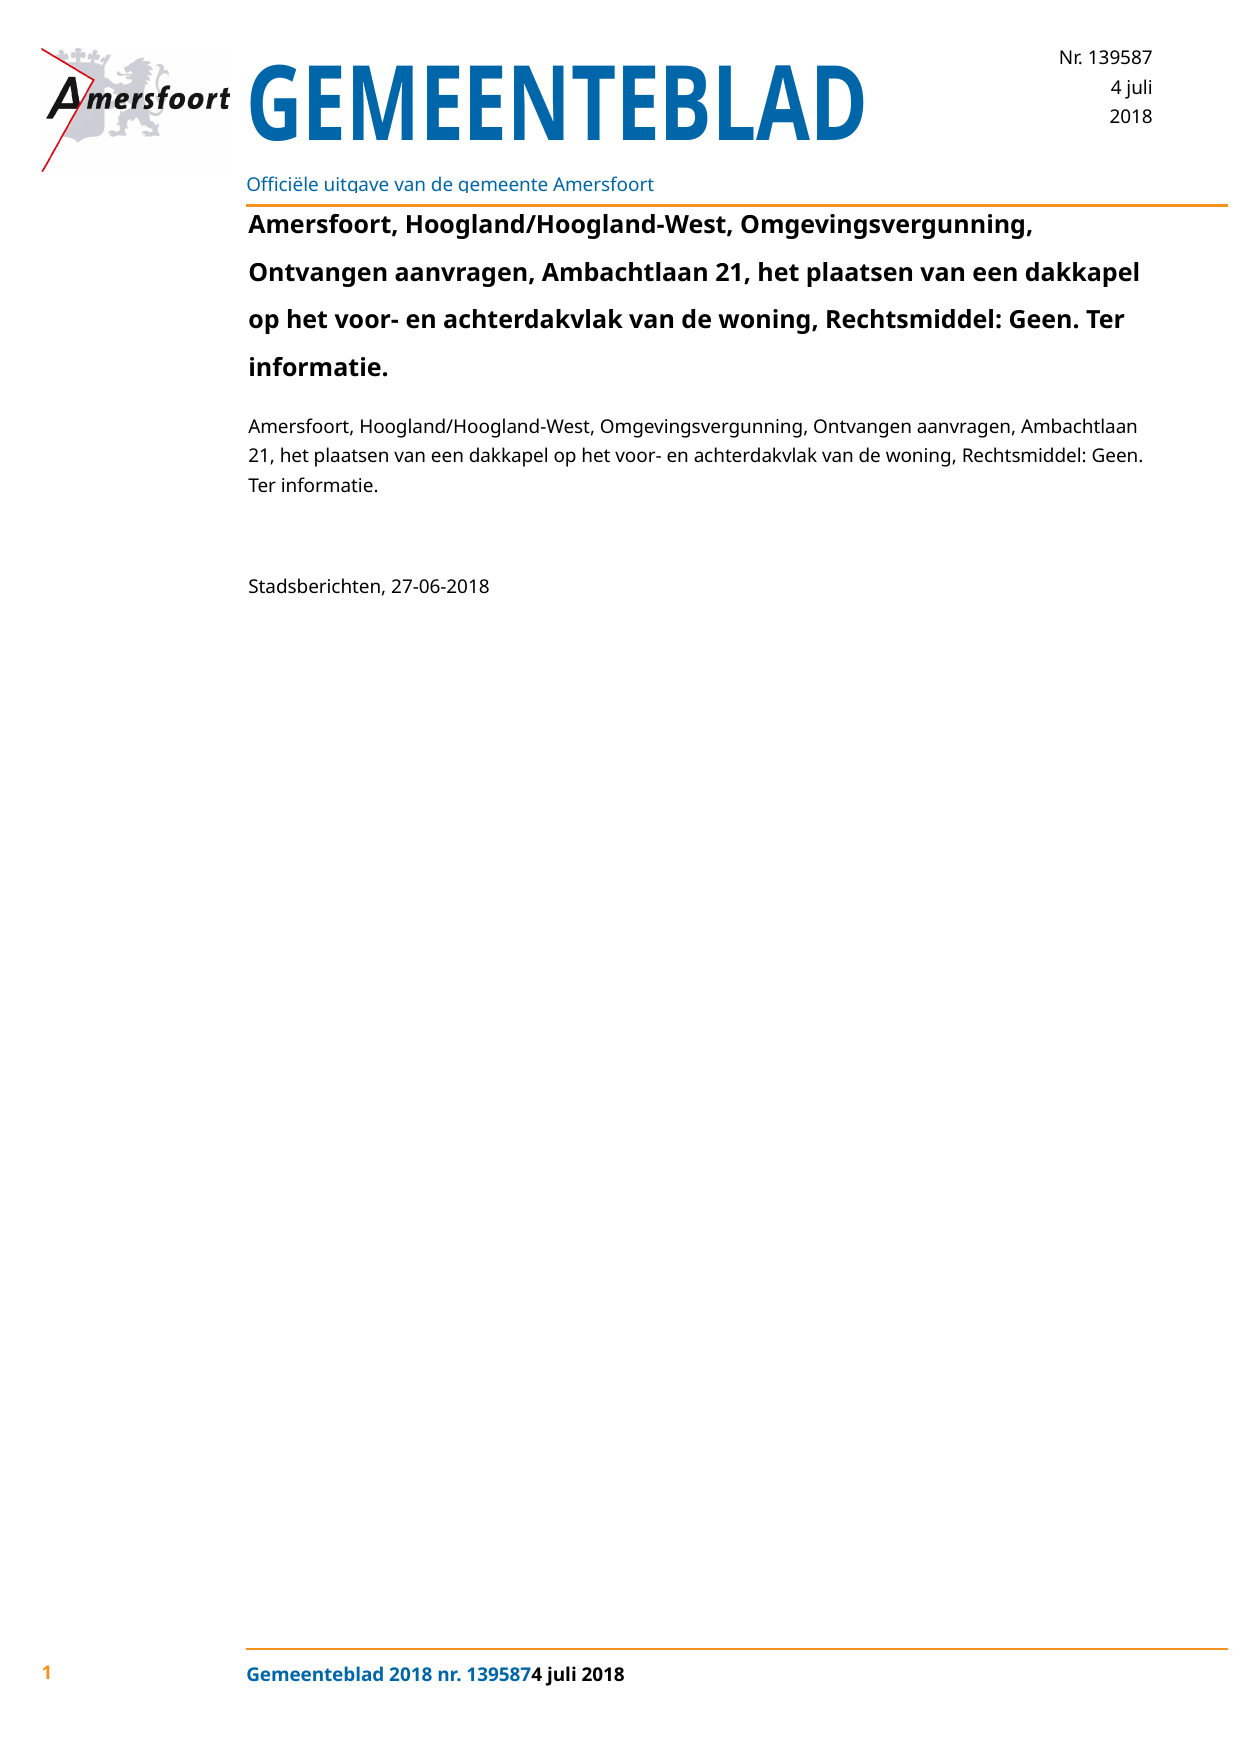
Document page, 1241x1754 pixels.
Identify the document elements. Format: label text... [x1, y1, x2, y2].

text Amersfoort, Hoogland/Hoogland-West, Omgevingsvergunning, Ontvangen aanvragen, Ambachtlaan 21, het plaatsen van een dakkapel op het voor- en achterdakvlak van de woning, Rechtsmiddel: Geen. Ter informatie. [248, 207, 1152, 384]
picture [41, 47, 231, 172]
text Stadsberichten, 27-06-2018 [248, 573, 1152, 599]
text Amersfoort, Hoogland/Hoogland-West, Omgevingsvergunning, Ontvangen aanvragen, Ambachtlaan 21, het plaatsen van een dakkapel op het voor- en achterdakvlak van de woning, Rechtsmiddel: Geen. Ter informatie. [248, 413, 1152, 498]
